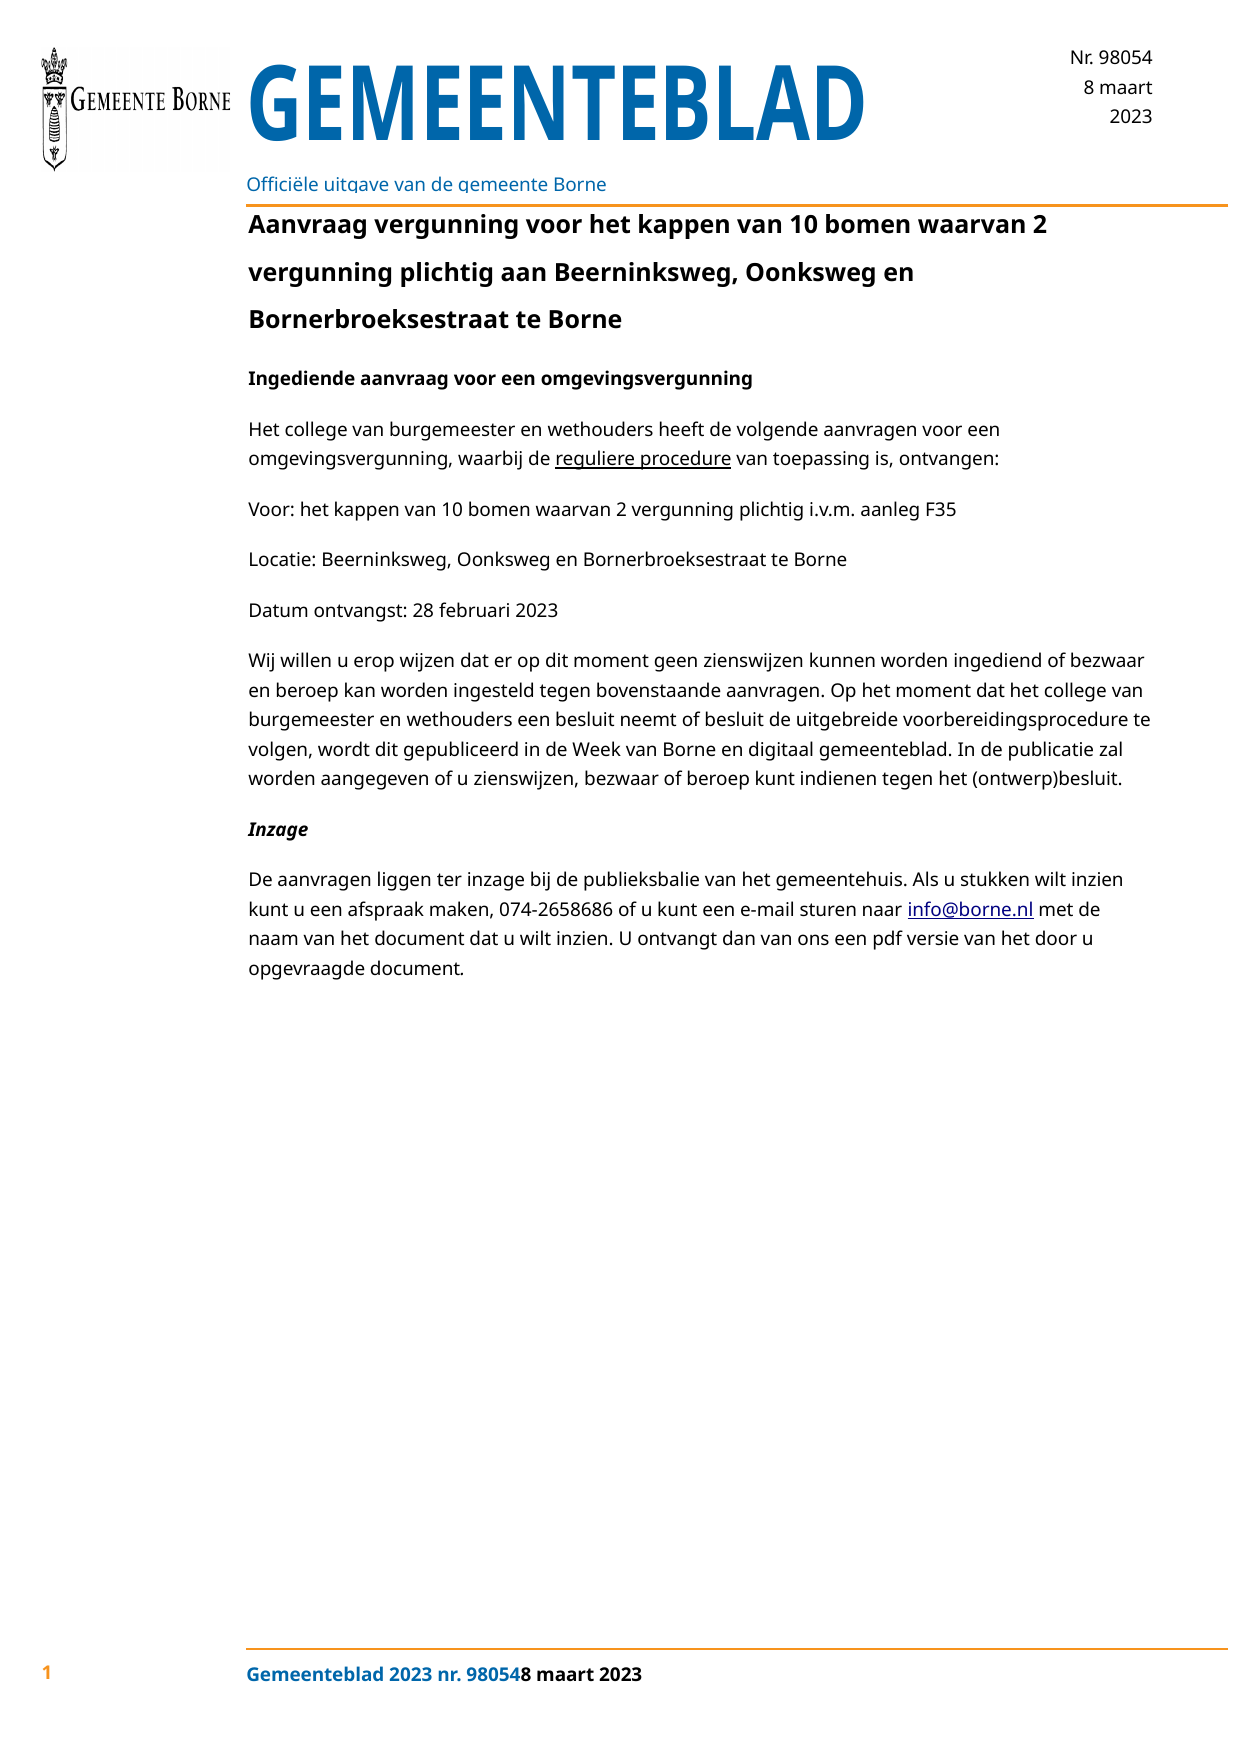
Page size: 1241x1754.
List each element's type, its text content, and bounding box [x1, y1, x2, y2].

text Het college van burgemeester en wethouders heeft de volgende aanvragen voor een omgevingsvergunning, waarbij de reguliere procedure van toepassing is, ontvangen: [248, 416, 1152, 471]
text Voor: het kappen van 10 bomen waarvan 2 vergunning plichtig i.v.m. aanleg F35 [248, 496, 1152, 522]
text Locatie: Beerninksweg, Oonksweg en Bornerbroeksestraat te Borne [248, 546, 1152, 572]
text De aanvragen liggen ter inzage bij de publieksbalie van het gemeentehuis. Als u stukken wilt inzien kunt u een afspraak maken, 074-2658686 of u kunt een e-mail sturen naar info@borne.nl met de naam van het document dat u wilt inzien. U ontvangt dan van ons een pdf versie van het door u opgevraagde document. [248, 866, 1152, 981]
picture [41, 47, 231, 172]
text Inzage [248, 816, 1152, 842]
text Ingediende aanvraag voor een omgevingsvergunning [248, 366, 1152, 391]
text Datum ontvangst: 28 februari 2023 [248, 597, 1152, 622]
text Aanvraag vergunning voor het kappen van 10 bomen waarvan 2 vergunning plichtig aan Beerninksweg, Oonksweg en Bornerbroeksestraat te Borne [248, 207, 1152, 336]
text Wij willen u erop wijzen dat er op dit moment geen zienswijzen kunnen worden ingediend of bezwaar en beroep kan worden ingesteld tegen bovenstaande aanvragen. Op het moment dat het college van burgemeester en wethouders een besluit neemt of besluit de uitgebreide voorbereidingsprocedure te volgen, wordt dit gepubliceerd in de Week van Borne en digitaal gemeenteblad. In de publicatie zal worden aangegeven of u zienswijzen, bezwaar of beroep kunt indienen tegen het (ontwerp)besluit. [248, 647, 1152, 791]
